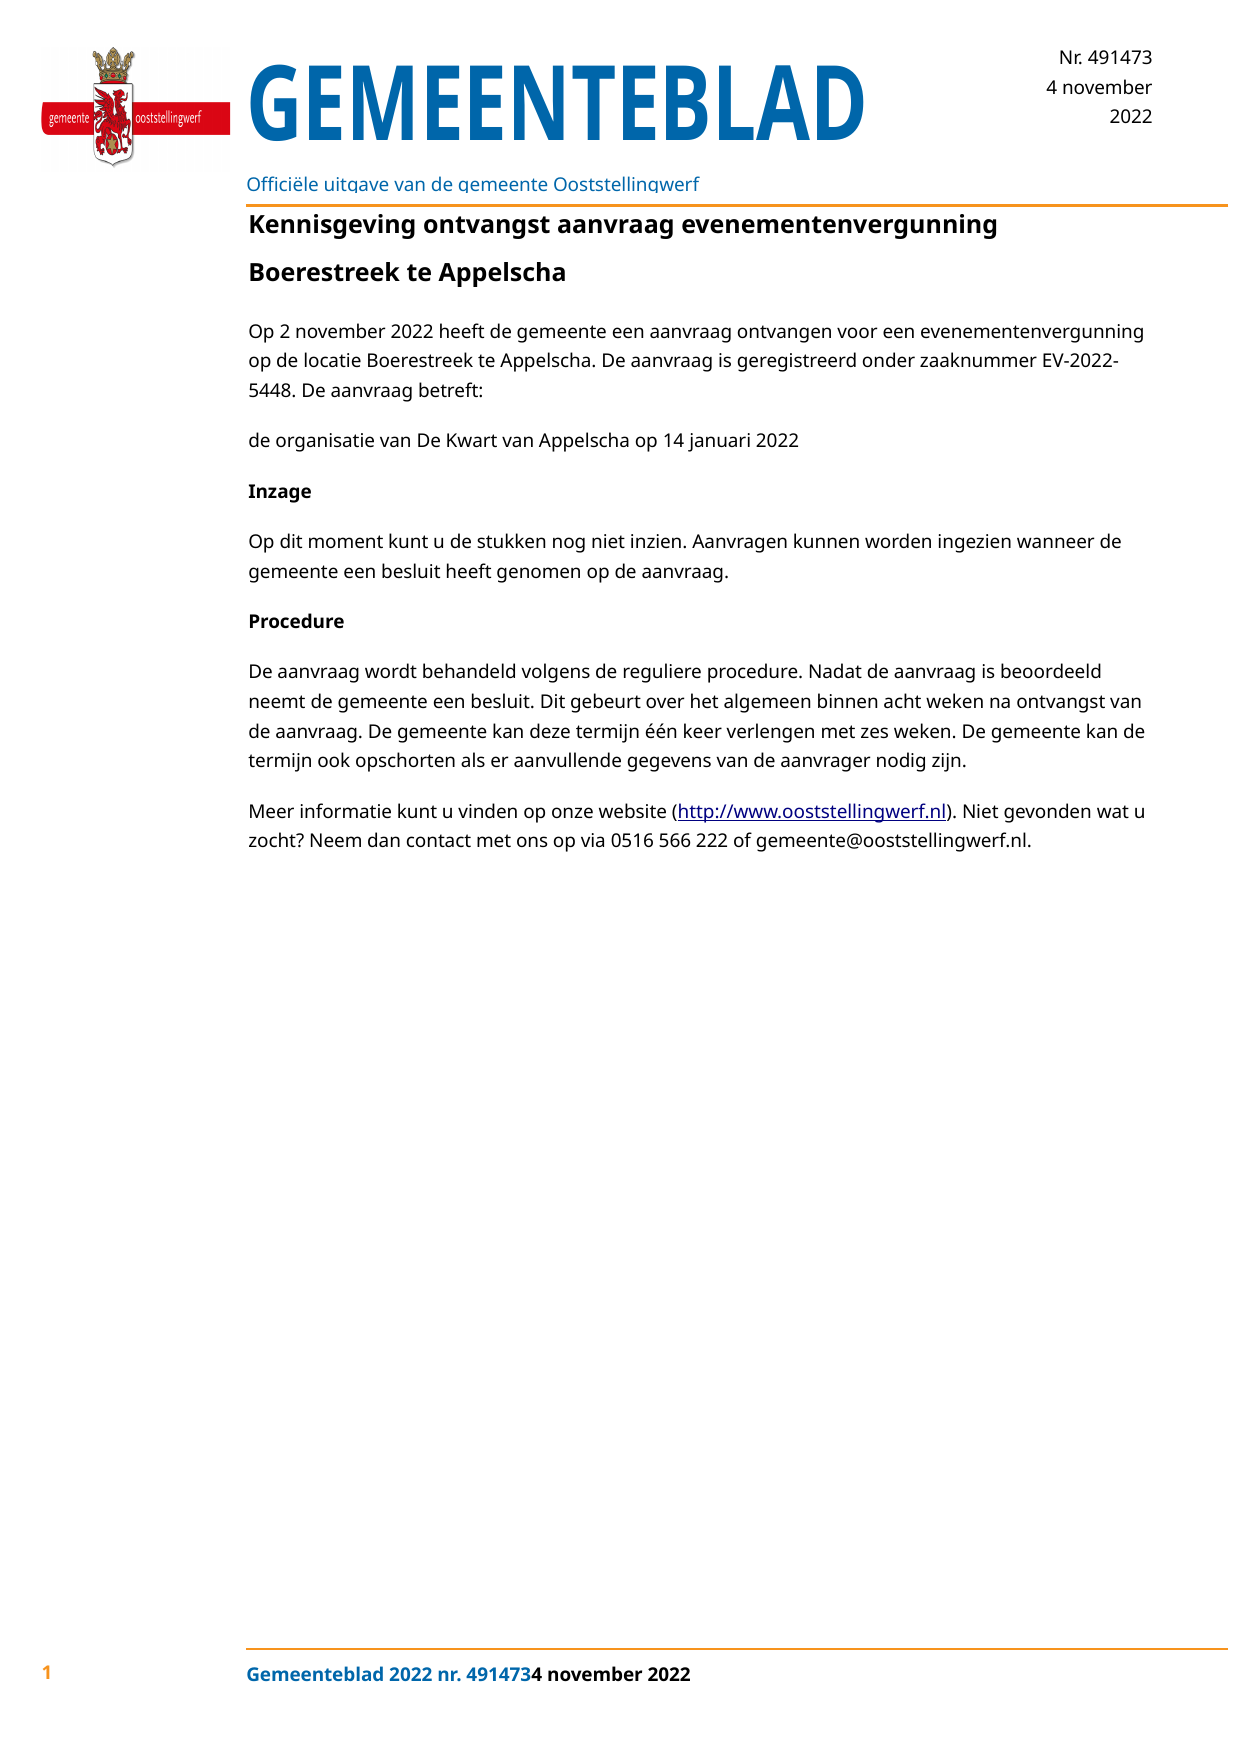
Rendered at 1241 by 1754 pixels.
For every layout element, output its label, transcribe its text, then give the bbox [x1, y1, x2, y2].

text de organisatie van De Kwart van Appelscha op 14 januari 2022 [248, 427, 1152, 453]
text Kennisgeving ontvangst aanvraag evenementenvergunning Boerestreek te Appelscha [248, 207, 1152, 288]
text Op 2 november 2022 heeft de gemeente een aanvraag ontvangen voor een evenementenvergunning op de locatie Boerestreek te Appelscha. De aanvraag is geregistreerd onder zaaknummer EV-2022-5448. De aanvraag betreft: [248, 318, 1152, 403]
picture [41, 47, 231, 172]
text Procedure [248, 608, 1152, 634]
text Inzage [248, 478, 1152, 504]
text Meer informatie kunt u vinden op onze website (http://www.ooststellingwerf.nl). Niet gevonden wat u zocht? Neem dan contact met ons op via 0516 566 222 of gemeente@ooststellingwerf.nl. [248, 798, 1152, 853]
text De aanvraag wordt behandeld volgens de reguliere procedure. Nadat de aanvraag is beoordeeld neemt de gemeente een besluit. Dit gebeurt over het algemeen binnen acht weken na ontvangst van de aanvraag. De gemeente kan deze termijn één keer verlengen met zes weken. De gemeente kan de termijn ook opschorten als er aanvullende gegevens van de aanvrager nodig zijn. [248, 659, 1152, 773]
text Op dit moment kunt u de stukken nog niet inzien. Aanvragen kunnen worden ingezien wanneer de gemeente een besluit heeft genomen op de aanvraag. [248, 528, 1152, 584]
